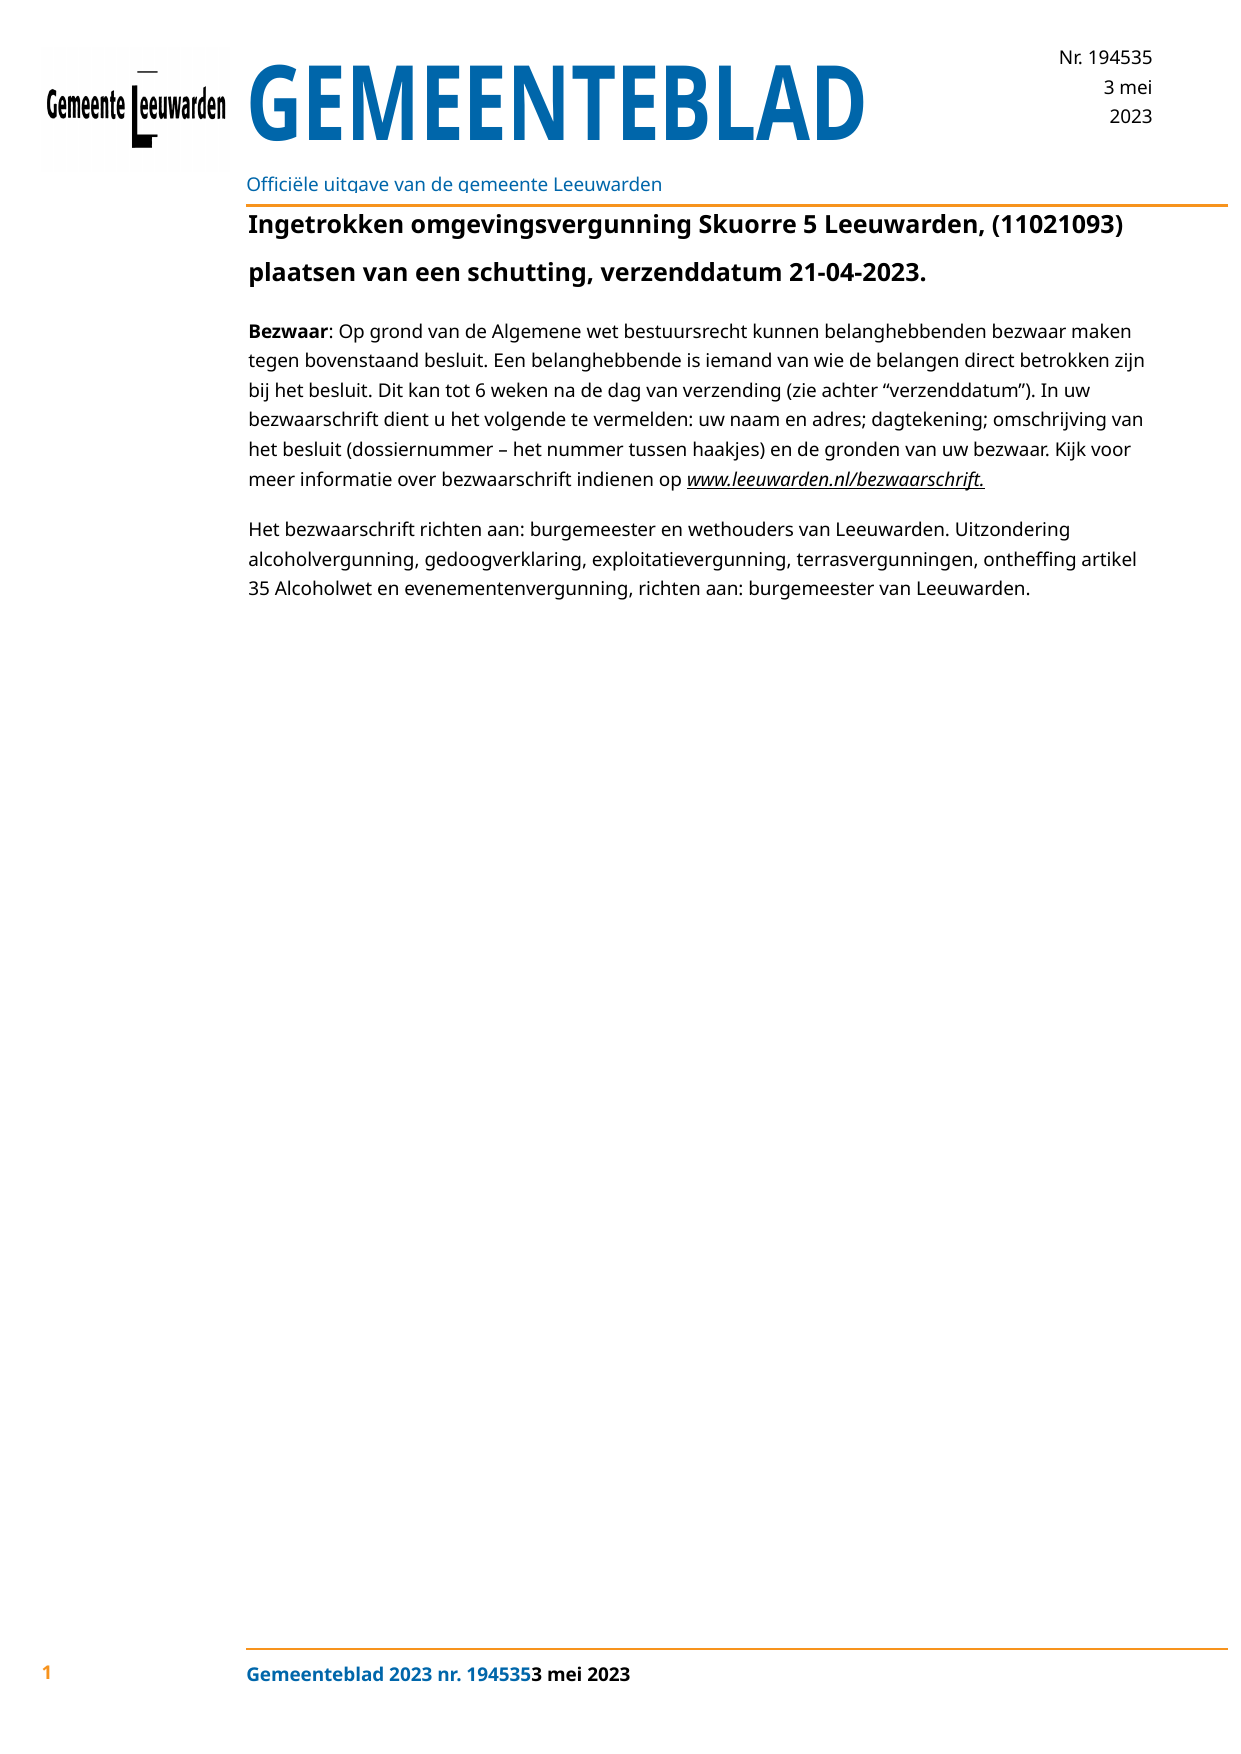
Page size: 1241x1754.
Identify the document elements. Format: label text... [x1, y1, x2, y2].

text Het bezwaarschrift richten aan: burgemeester en wethouders van Leeuwarden. Uitzondering alcoholvergunning, gedoogverklaring, exploitatievergunning, terrasvergunningen, ontheffing artikel 35 Alcoholwet en evenementenvergunning, richten aan: burgemeester van Leeuwarden. [248, 516, 1152, 601]
text Ingetrokken omgevingsvergunning Skuorre 5 Leeuwarden, (11021093) plaatsen van een schutting, verzenddatum 21-04-2023. [248, 207, 1152, 288]
picture [41, 47, 231, 172]
text Bezwaar: Op grond van de Algemene wet bestuursrecht kunnen belanghebbenden bezwaar maken tegen bovenstaand besluit. Een belanghebbende is iemand van wie de belangen direct betrokken zijn bij het besluit. Dit kan tot 6 weken na de dag van verzending (zie achter “verzenddatum”). In uw bezwaarschrift dient u het volgende te vermelden: uw naam en adres; dagtekening; omschrijving van het besluit (dossiernummer – het nummer tussen haakjes) en de gronden van uw bezwaar. Kijk voor meer informatie over bezwaarschrift indienen op www.leeuwarden.nl/bezwaarschrift. [248, 318, 1152, 492]
